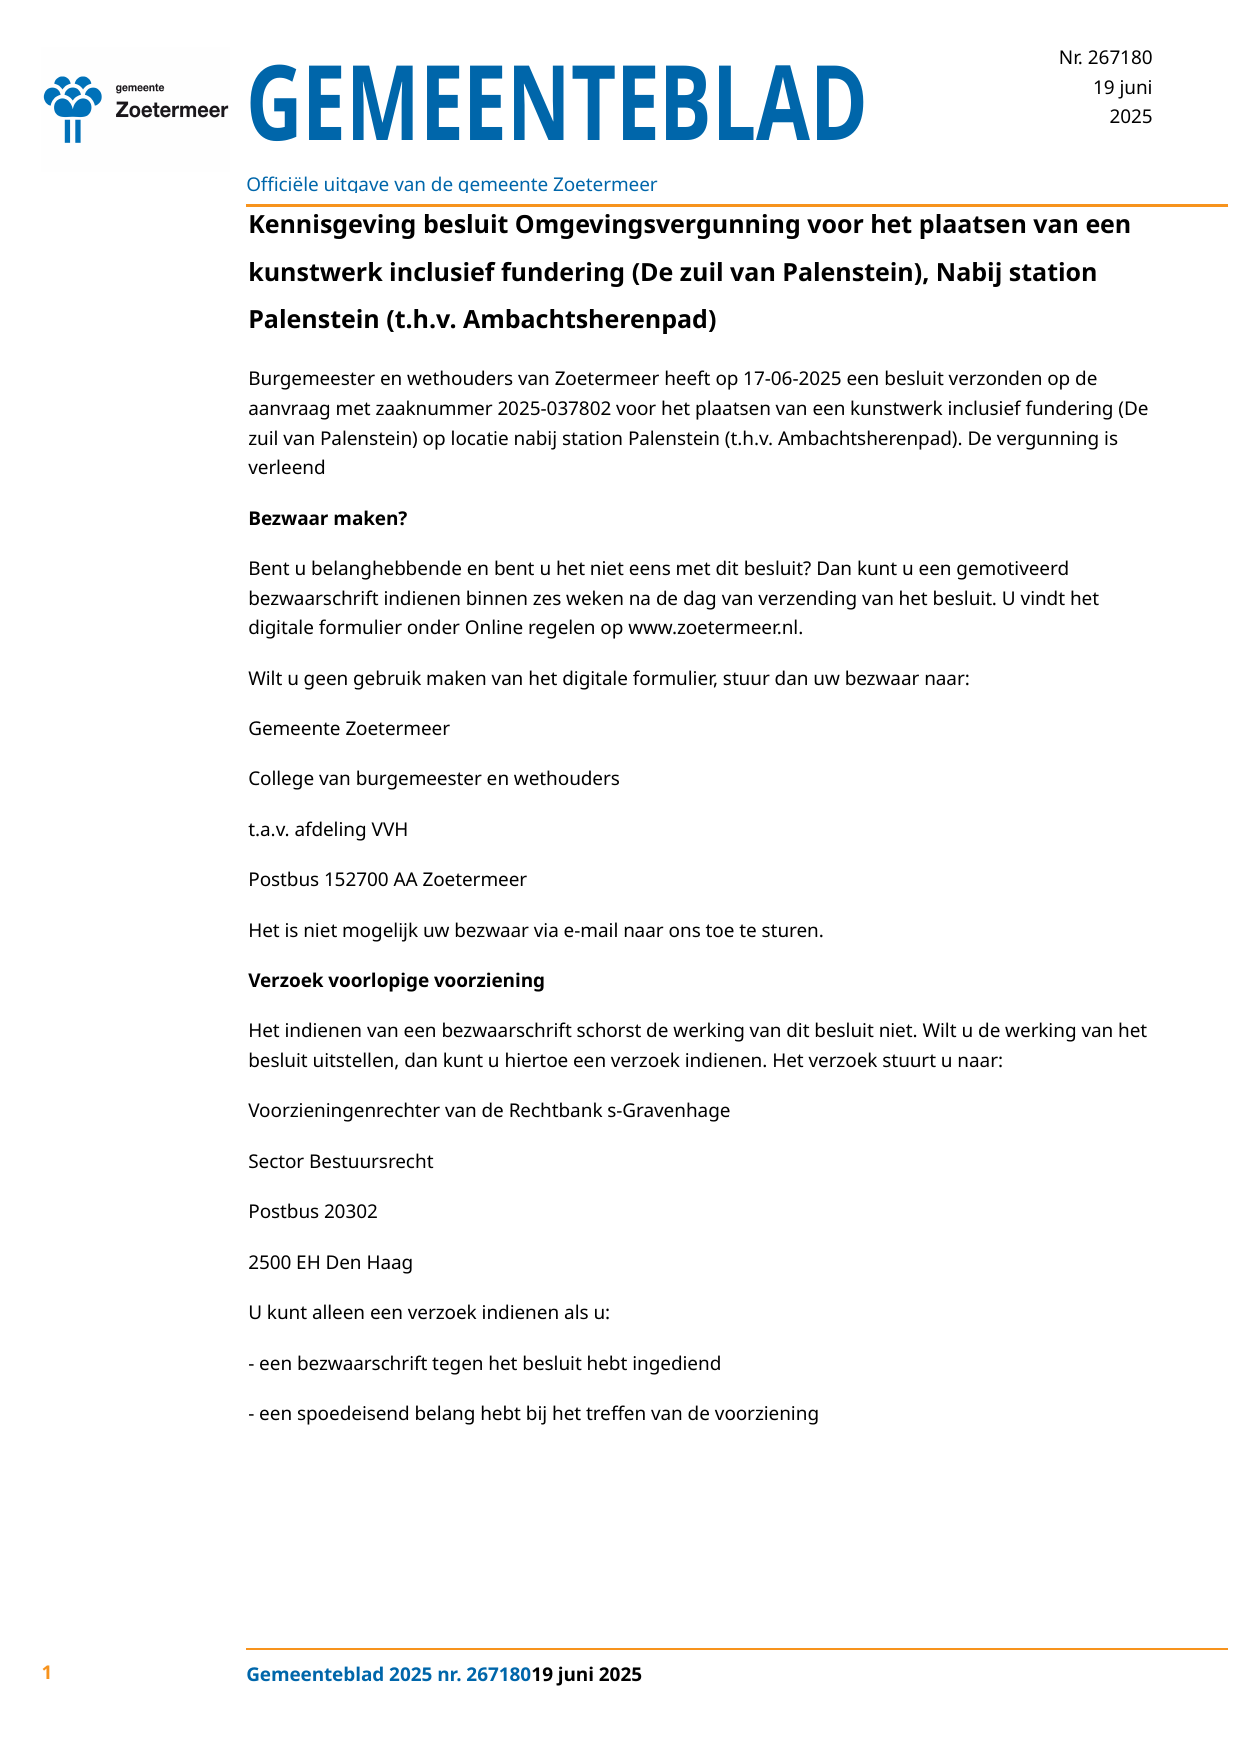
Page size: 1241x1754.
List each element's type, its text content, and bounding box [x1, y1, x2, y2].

text Verzoek voorlopige voorziening [248, 967, 1152, 993]
text U kunt alleen een verzoek indienen als u: [248, 1299, 1152, 1325]
text Voorzieningenrechter van de Rechtbank s-Gravenhage [248, 1098, 1152, 1123]
text Het is niet mogelijk uw bezwaar via e-mail naar ons toe te sturen. [248, 917, 1152, 942]
text Wilt u geen gebruik maken van het digitale formulier, stuur dan uw bezwaar naar: [248, 665, 1152, 690]
text Postbus 152700 AA Zoetermeer [248, 866, 1152, 892]
picture [41, 47, 231, 172]
text Het indienen van een bezwaarschrift schorst de werking van dit besluit niet. Wilt u de werking van het besluit uitstellen, dan kunt u hiertoe een verzoek indienen. Het verzoek stuurt u naar: [248, 1018, 1152, 1073]
text - een spoedeisend belang hebt bij het treffen van de voorziening [248, 1400, 1152, 1426]
text - een bezwaarschrift tegen het besluit hebt ingediend [248, 1350, 1152, 1375]
text College van burgemeester en wethouders [248, 766, 1152, 791]
text Sector Bestuursrecht [248, 1148, 1152, 1174]
text Postbus 20302 [248, 1198, 1152, 1224]
text t.a.v. afdeling VVH [248, 816, 1152, 842]
text Bent u belanghebbende en bent u het niet eens met dit besluit? Dan kunt u een gemotiveerd bezwaarschrift indienen binnen zes weken na de dag van verzending van het besluit. U vindt het digitale formulier onder Online regelen op www.zoetermeer.nl. [248, 555, 1152, 640]
text Kennisgeving besluit Omgevingsvergunning voor het plaatsen van een kunstwerk inclusief fundering (De zuil van Palenstein), Nabij station Palenstein (t.h.v. Ambachtsherenpad) [248, 207, 1152, 336]
text Bezwaar maken? [248, 505, 1152, 530]
text 2500 EH Den Haag [248, 1249, 1152, 1274]
text Burgemeester en wethouders van Zoetermeer heeft op 17-06-2025 een besluit verzonden op de aanvraag met zaaknummer 2025-037802 voor het plaatsen van een kunstwerk inclusief fundering (De zuil van Palenstein) op locatie nabij station Palenstein (t.h.v. Ambachtsherenpad). De vergunning is verleend [248, 366, 1152, 480]
text Gemeente Zoetermeer [248, 715, 1152, 741]
